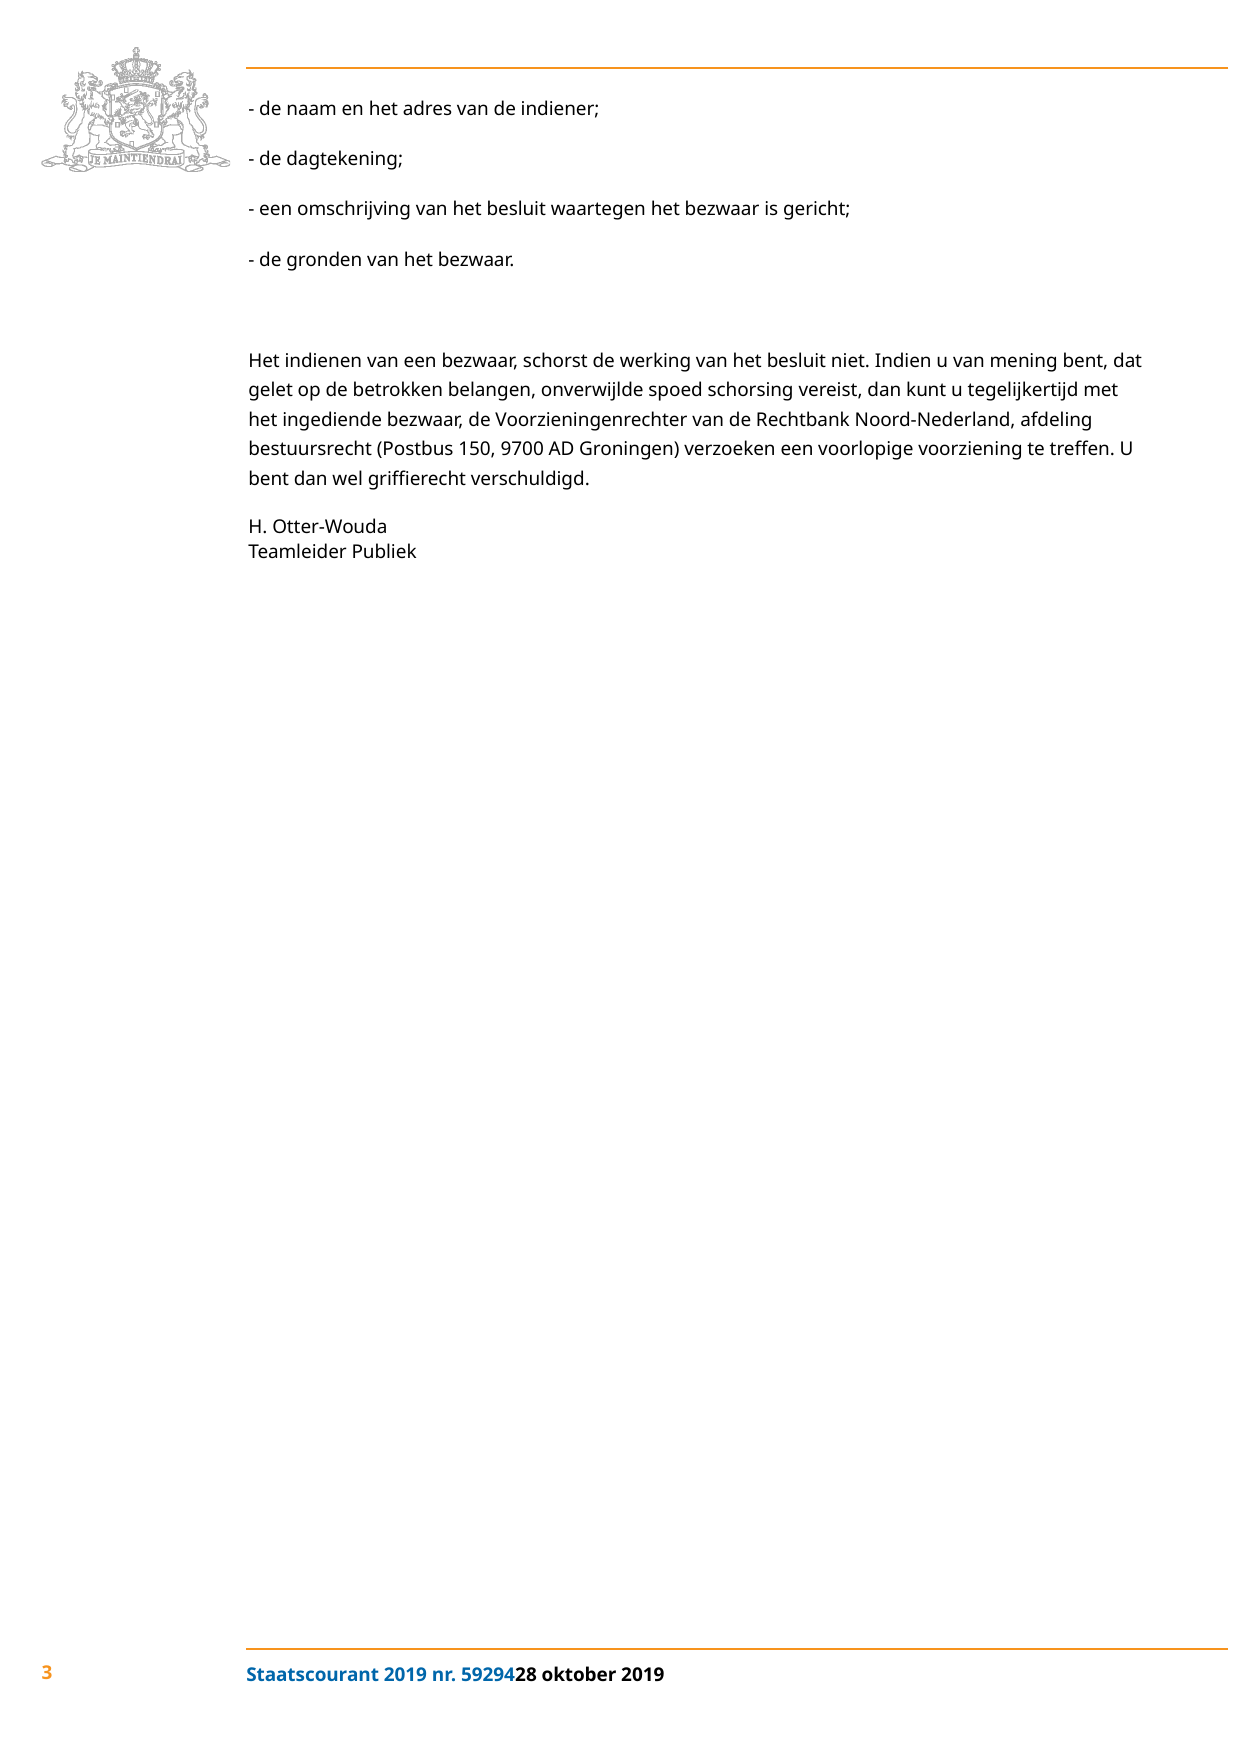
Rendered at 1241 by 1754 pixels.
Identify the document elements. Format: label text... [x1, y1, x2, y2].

text - de gronden van het bezwaar. [248, 246, 1152, 272]
text H. Otter-Wouda [248, 513, 1152, 539]
text Teamleider Publiek [248, 539, 1152, 564]
text - de naam en het adres van de indiener; [248, 95, 1152, 121]
text Het indienen van een bezwaar, schorst de werking van het besluit niet. Indien u van mening bent, dat gelet op de betrokken belangen, onverwijlde spoed schorsing vereist, dan kunt u tegelijkertijd met het ingediende bezwaar, de Voorzieningenrechter van de Rechtbank Noord-Nederland, afdeling bestuursrecht (Postbus 150, 9700 AD Groningen) verzoeken een voorlopige voorziening te treffen. U bent dan wel griffierecht verschuldigd. [248, 347, 1152, 491]
picture [41, 47, 231, 172]
text - een omschrijving van het besluit waartegen het bezwaar is gericht; [248, 196, 1152, 221]
text - de dagtekening; [248, 145, 1152, 171]
